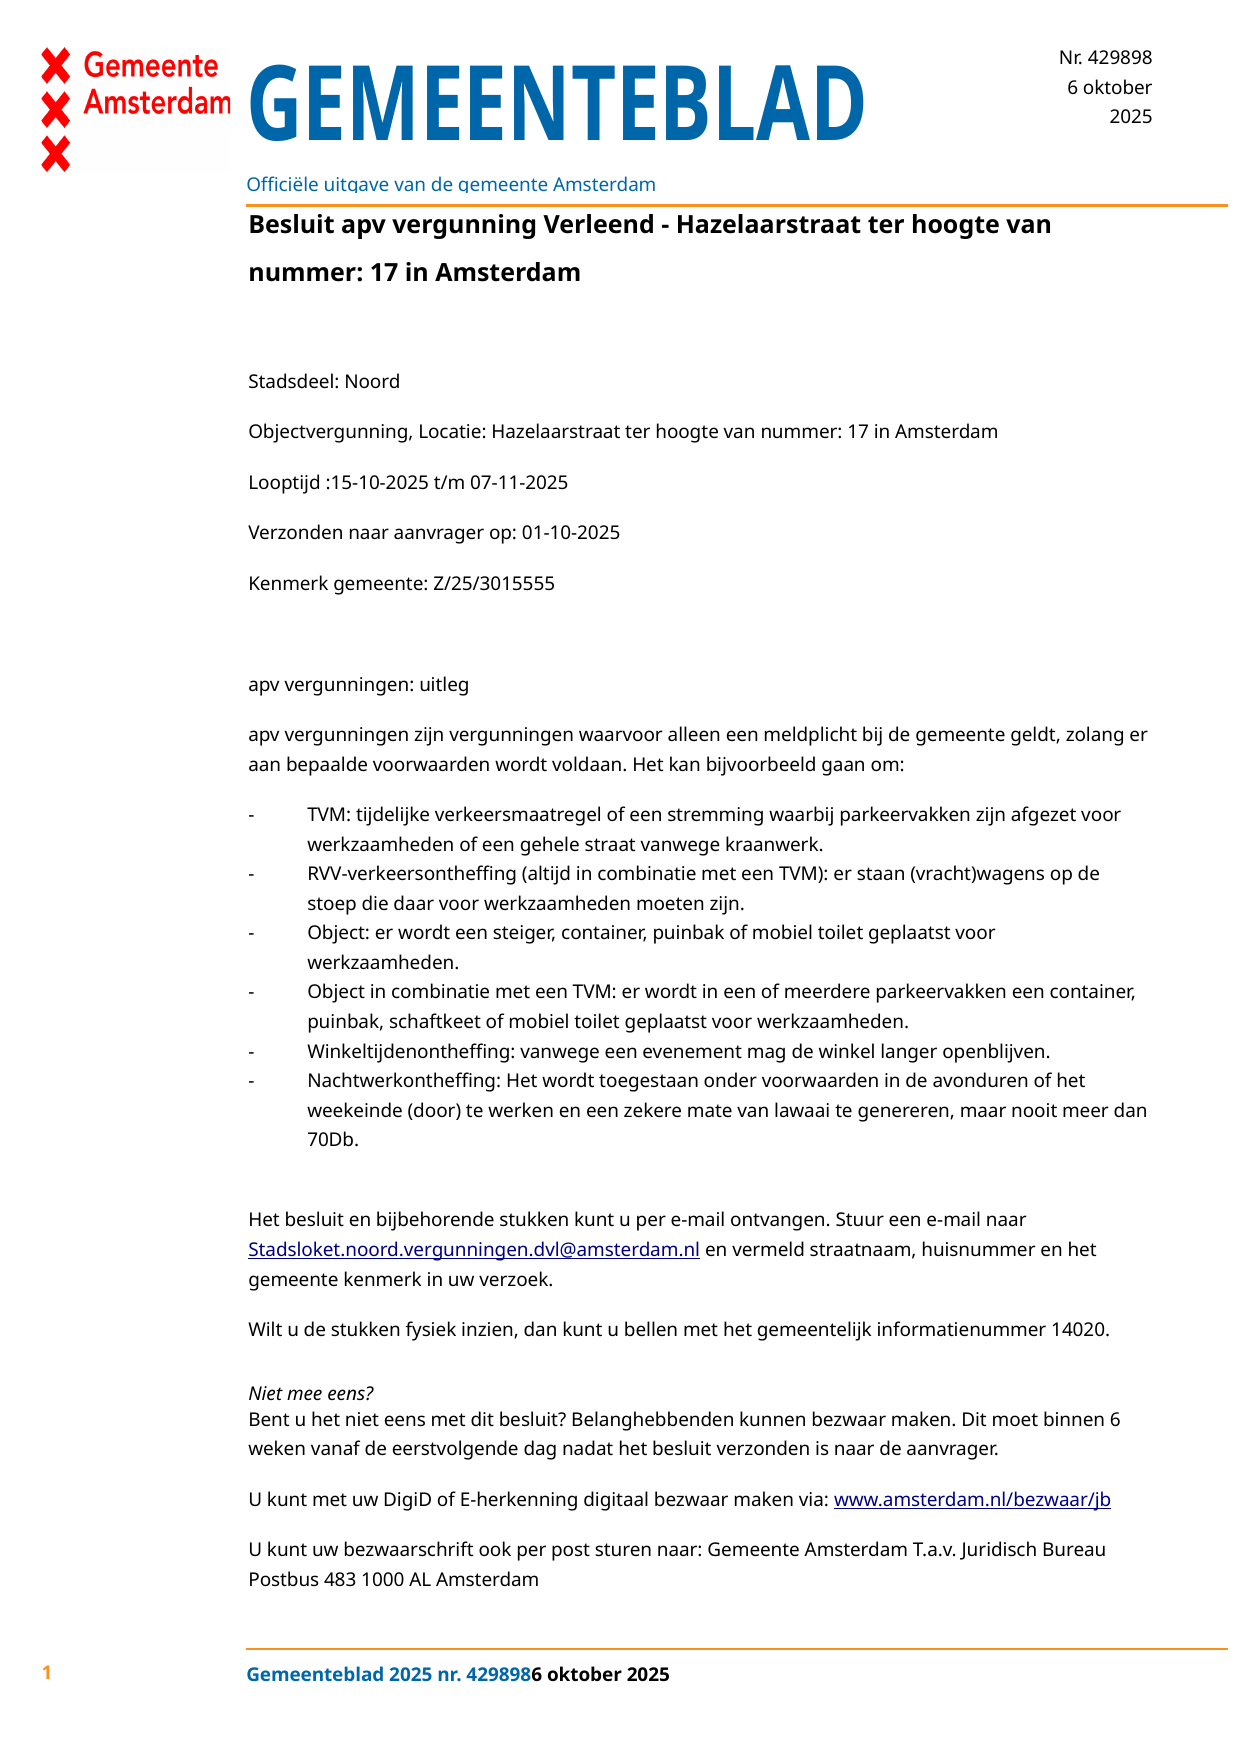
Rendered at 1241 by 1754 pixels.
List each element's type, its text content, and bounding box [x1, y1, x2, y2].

list Nachtwerkontheffing: Het wordt toegestaan onder voorwaarden in de avonduren of het weekeinde (door) te werken en een zekere mate van lawaai te genereren, maar nooit meer dan 70Db. [248, 1067, 1152, 1152]
list TVM: tijdelijke verkeersmaatregel of een stremming waarbij parkeervakken zijn afgezet voor werkzaamheden of een gehele straat vanwege kraanwerk. [248, 801, 1152, 857]
text U kunt uw bezwaarschrift ook per post sturen naar: Gemeente Amsterdam T.a.v. Juridisch Bureau Postbus 483 1000 AL Amsterdam [248, 1536, 1152, 1592]
list Winkeltijdenontheffing: vanwege een evenement mag de winkel langer openblijven. [248, 1038, 1152, 1064]
text Wilt u de stukken fysiek inzien, dan kunt u bellen met het gemeentelijk informatienummer 14020. [248, 1316, 1152, 1342]
text Verzonden naar aanvrager op: 01-10-2025 [248, 519, 1152, 545]
text Niet mee eens? [248, 1380, 1152, 1406]
text Objectvergunning, Locatie: Hazelaarstraat ter hoogte van nummer: 17 in Amsterdam [248, 419, 1152, 444]
text Stadsdeel: Noord [248, 368, 1152, 394]
text apv vergunningen: uitleg [248, 671, 1152, 697]
text Het besluit en bijbehorende stukken kunt u per e-mail ontvangen. Stuur een e-mail naar Stadsloket.noord.vergunningen.dvl@amsterdam.nl en vermeld straatnaam, huisnummer en het gemeente kenmerk in uw verzoek. [248, 1207, 1152, 1292]
text Besluit apv vergunning Verleend - Hazelaarstraat ter hoogte van nummer: 17 in Amsterdam [248, 207, 1152, 288]
list Object in combinatie met een TVM: er wordt in een of meerdere parkeervakken een container, puinbak, schaftkeet of mobiel toilet geplaatst voor werkzaamheden. [248, 979, 1152, 1034]
text apv vergunningen zijn vergunningen waarvoor alleen een meldplicht bij de gemeente geldt, zolang er aan bepaalde voorwaarden wordt voldaan. Het kan bijvoorbeeld gaan om: [248, 721, 1152, 777]
picture [41, 47, 231, 172]
list Object: er wordt een steiger, container, puinbak of mobiel toilet geplaatst voor werkzaamheden. [248, 919, 1152, 975]
text Looptijd :15-10-2025 t/m 07-11-2025 [248, 469, 1152, 495]
text Bent u het niet eens met dit besluit? Belanghebbenden kunnen bezwaar maken. Dit moet binnen 6 weken vanaf de eerstvolgende dag nadat het besluit verzonden is naar de aanvrager. [248, 1406, 1152, 1461]
list RVV-verkeersontheffing (altijd in combinatie met een TVM): er staan (vracht)wagens op de stoep die daar voor werkzaamheden moeten zijn. [248, 860, 1152, 916]
text Kenmerk gemeente: Z/25/3015555 [248, 570, 1152, 596]
text U kunt met uw DigiD of E-herkenning digitaal bezwaar maken via: www.amsterdam.nl/bezwaar/jb [248, 1486, 1152, 1512]
